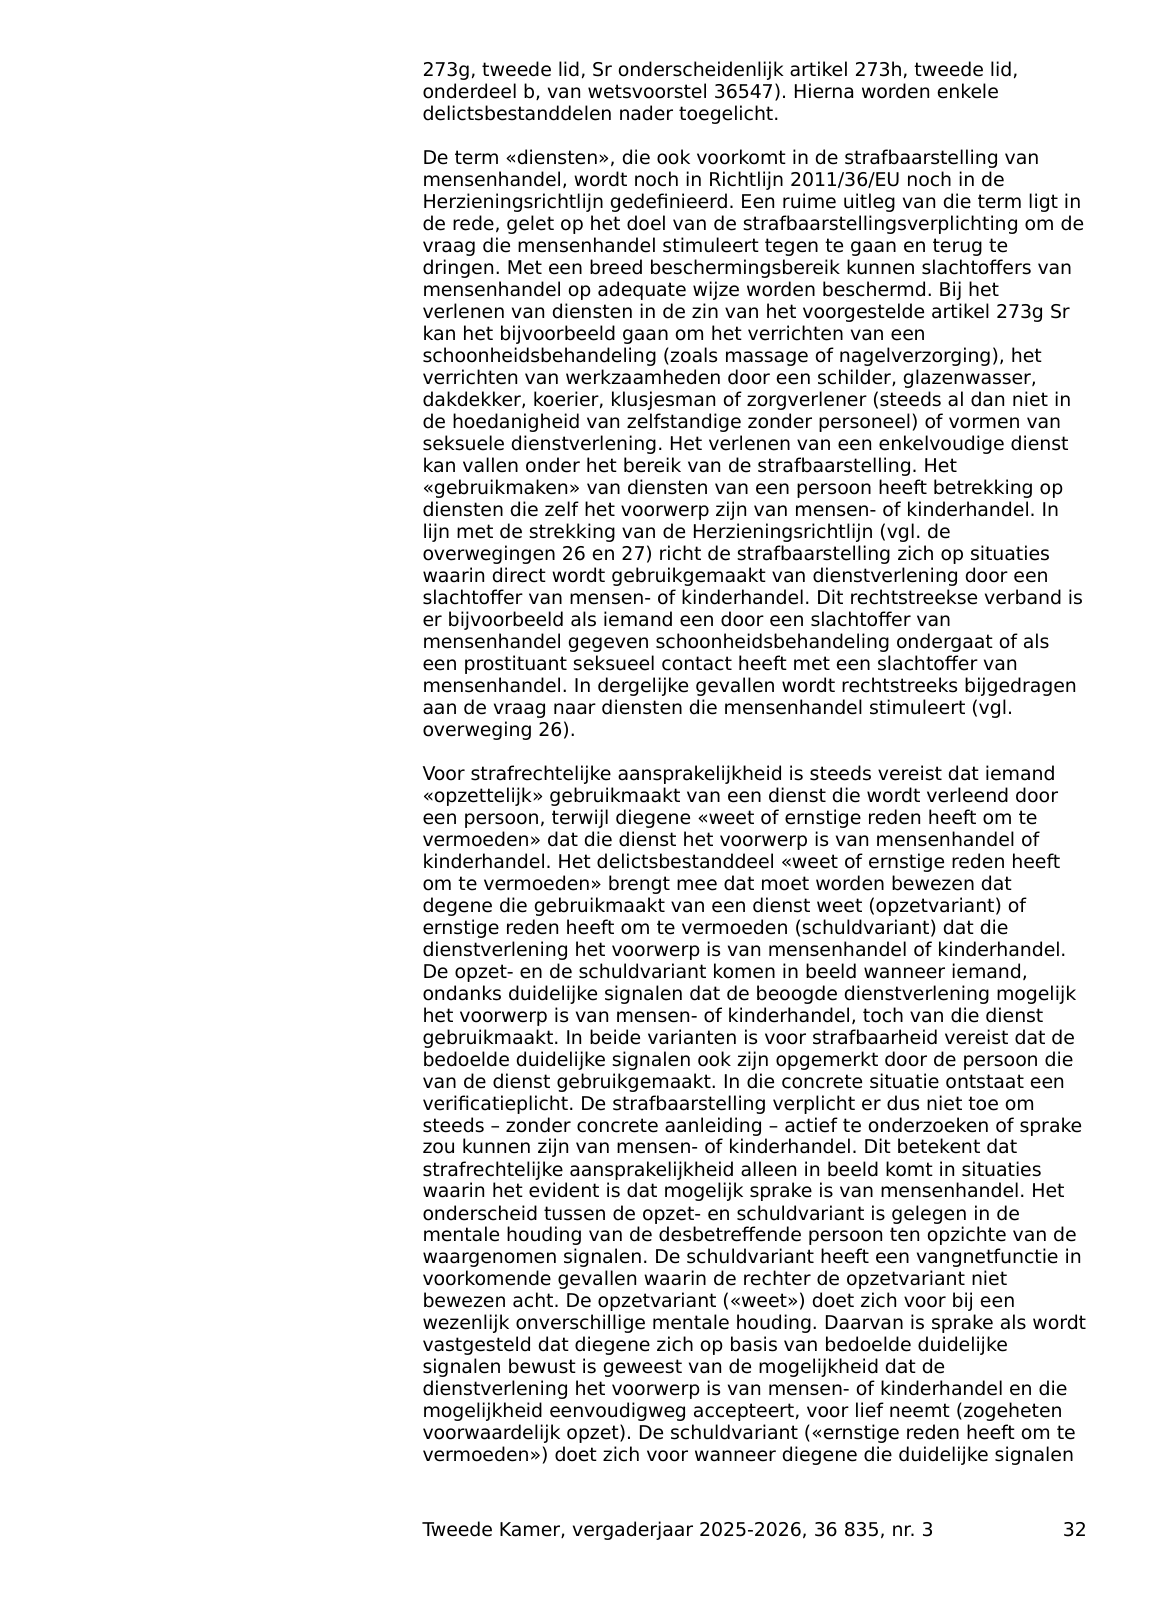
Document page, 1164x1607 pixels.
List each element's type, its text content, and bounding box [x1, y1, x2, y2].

text Voor strafrechtelijke aansprakelijkheid is steeds vereist dat iemand «opzettelijk» gebruikmaakt van een dienst die wordt verleend door een persoon, terwijl diegene «weet of ernstige reden heeft om te vermoeden» dat die dienst het voorwerp is van mensenhandel of kinderhandel. Het delictsbestanddeel «weet of ernstige reden heeft om te vermoeden» brengt mee dat moet worden bewezen dat degene die gebruikmaakt van een dienst weet (opzetvariant) of ernstige reden heeft om te vermoeden (schuldvariant) dat die dienstverlening het voorwerp is van mensenhandel of kinderhandel. De opzet- en de schuldvariant komen in beeld wanneer iemand, ondanks duidelijke signalen dat de beoogde dienstverlening mogelijk het voorwerp is van mensen- of kinderhandel, toch van die dienst gebruikmaakt. In beide varianten is voor strafbaarheid vereist dat de bedoelde duidelijke signalen ook zijn opgemerkt door de persoon die van de dienst gebruikgemaakt. In die concrete situatie ontstaat een verificatieplicht. De strafbaarstelling verplicht er dus niet toe om steeds – zonder concrete aanleiding – actief te onderzoeken of sprake zou kunnen zijn van mensen- of kinderhandel. Dit betekent dat strafrechtelijke aansprakelijkheid alleen in beeld komt in situaties waarin het evident is dat mogelijk sprake is van mensenhandel. Het onderscheid tussen de opzet- en schuldvariant is gelegen in de mentale houding van de desbetreffende persoon ten opzichte van de waargenomen signalen. De schuldvariant heeft een vangnetfunctie in voorkomende gevallen waarin de rechter de opzetvariant niet bewezen acht. De opzetvariant («weet») doet zich voor bij een wezenlijk onverschillige mentale houding. Daarvan is sprake als wordt vastgesteld dat diegene zich op basis van bedoelde duidelijke signalen bewust is geweest van de mogelijkheid dat de dienstverlening het voorwerp is van mensen- of kinderhandel en die mogelijkheid eenvoudigweg accepteert, voor lief neemt (zogeheten voorwaardelijk opzet). De schuldvariant («ernstige reden heeft om te vermoeden») doet zich voor wanneer diegene die duidelijke signalen [422, 763, 1087, 1466]
text 273g, tweede lid, Sr onderscheidenlijk artikel 273h, tweede lid, onderdeel b, van wetsvoorstel 36547). Hierna worden enkele delictsbestanddelen nader toegelicht. [422, 59, 1087, 125]
text De term «diensten», die ook voorkomt in de strafbaarstelling van mensenhandel, wordt noch in Richtlijn 2011/36/EU noch in de Herzieningsrichtlijn gedefinieerd. Een ruime uitleg van die term ligt in de rede, gelet op het doel van de strafbaarstellingsverplichting om de vraag die mensenhandel stimuleert tegen te gaan en terug te dringen. Met een breed beschermingsbereik kunnen slachtoffers van mensenhandel op adequate wijze worden beschermd. Bij het verlenen van diensten in de zin van het voorgestelde artikel 273g Sr kan het bijvoorbeeld gaan om het verrichten van een schoonheidsbehandeling (zoals massage of nagelverzorging), het verrichten van werkzaamheden door een schilder, glazenwasser, dakdekker, koerier, klusjesman of zorgverlener (steeds al dan niet in de hoedanigheid van zelfstandige zonder personeel) of vormen van seksuele dienstverlening. Het verlenen van een enkelvoudige dienst kan vallen onder het bereik van de strafbaarstelling. Het «gebruikmaken» van diensten van een persoon heeft betrekking op diensten die zelf het voorwerp zijn van mensen- of kinderhandel. In lijn met de strekking van de Herzieningsrichtlijn (vgl. de overwegingen 26 en 27) richt de strafbaarstelling zich op situaties waarin direct wordt gebruikgemaakt van dienstverlening door een slachtoffer van mensen- of kinderhandel. Dit rechtstreekse verband is er bijvoorbeeld als iemand een door een slachtoffer van mensenhandel gegeven schoonheidsbehandeling ondergaat of als een prostituant seksueel contact heeft met een slachtoffer van mensenhandel. In dergelijke gevallen wordt rechtstreeks bijgedragen aan de vraag naar diensten die mensenhandel stimuleert (vgl. overweging 26). [422, 147, 1087, 741]
